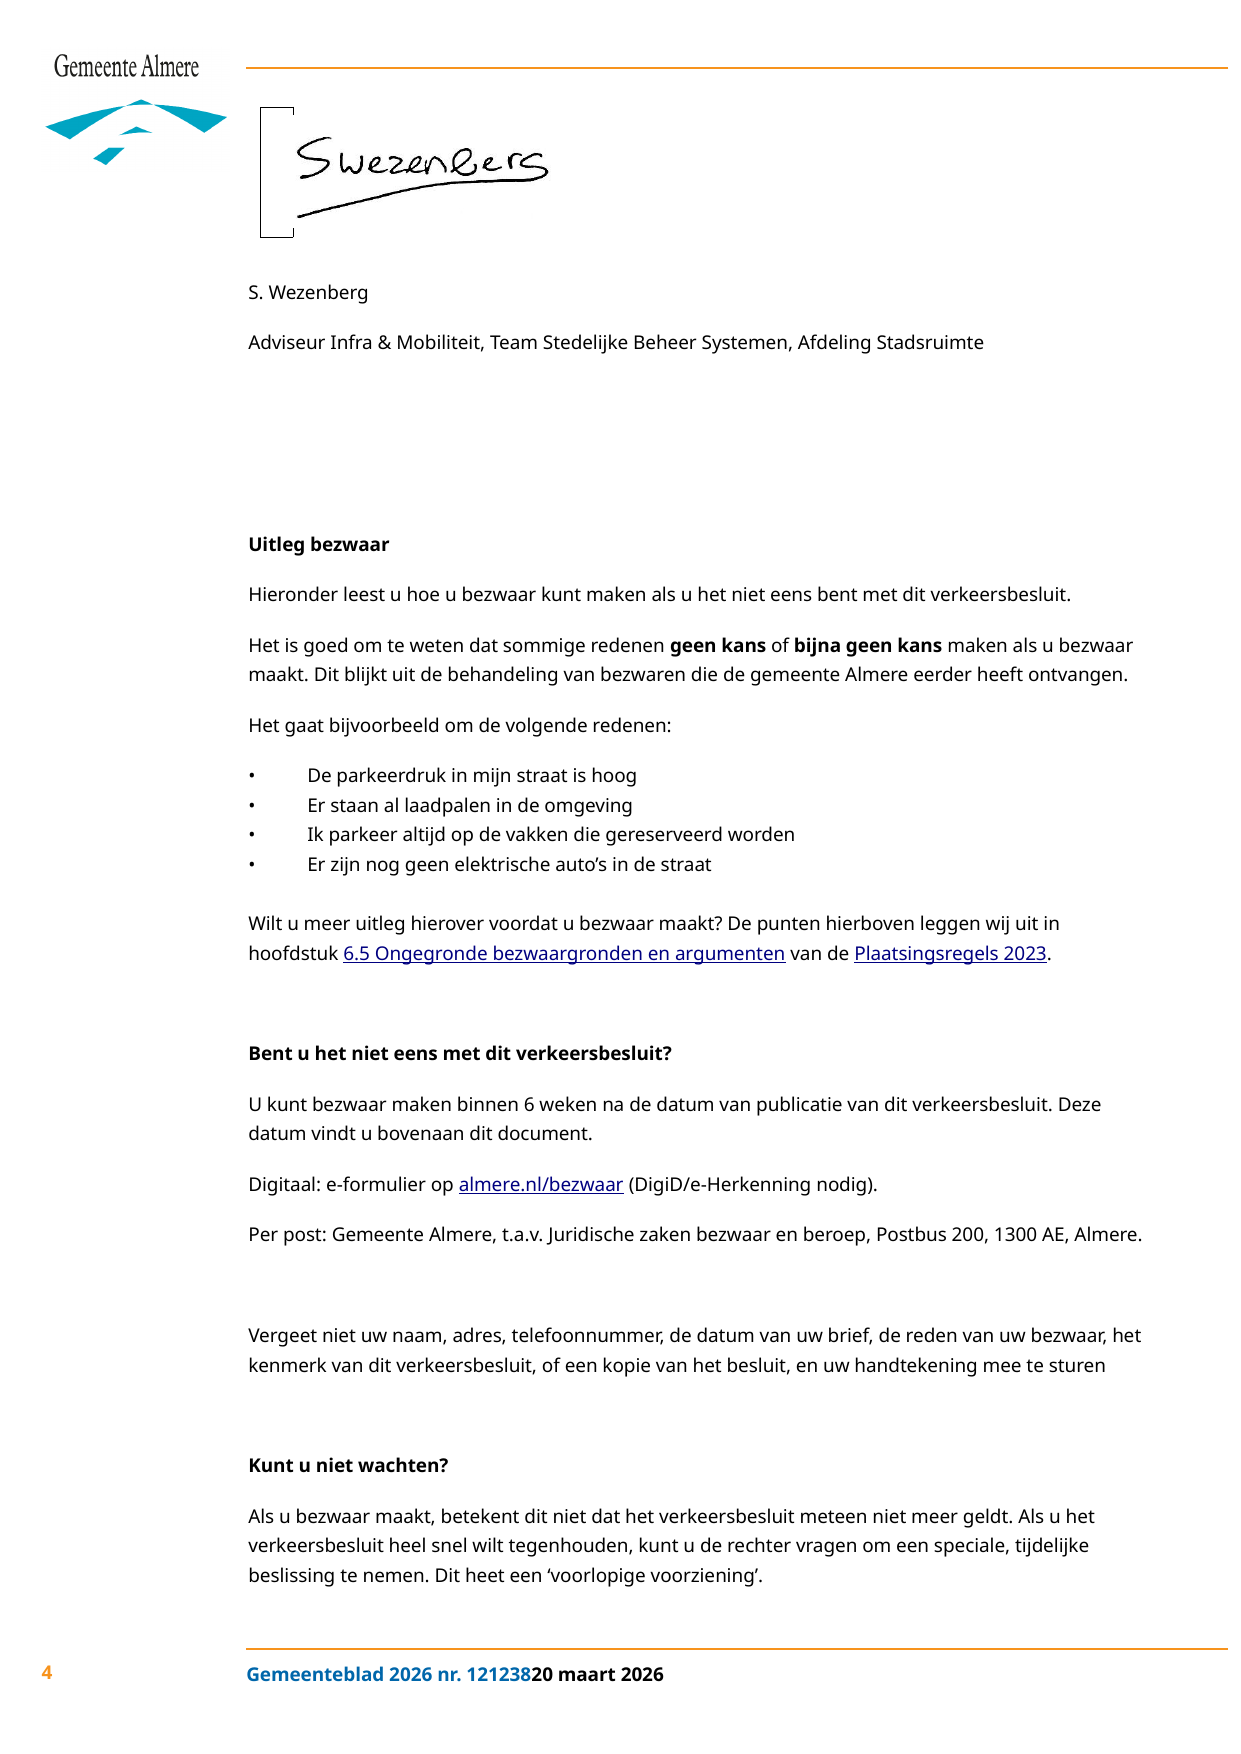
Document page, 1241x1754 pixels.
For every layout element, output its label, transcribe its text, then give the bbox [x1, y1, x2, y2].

list Ik parkeer altijd op de vakken die gereserveerd worden [248, 821, 1152, 847]
text Digitaal: e-formulier op almere.nl/bezwaar (DigiD/e-Herkenning nodig). [248, 1171, 1152, 1197]
picture [41, 47, 231, 172]
text Kunt u niet wachten? [248, 1453, 1152, 1478]
text Het is goed om te weten dat sommige redenen geen kans of bijna geen kans maken als u bezwaar maakt. Dit blijkt uit de behandeling van bezwaren die de gemeente Almere eerder heeft ontvangen. [248, 632, 1152, 687]
text S. Wezenberg [248, 279, 1152, 305]
list Er staan al laadpalen in de omgeving [248, 792, 1152, 818]
text Hieronder leest u hoe u bezwaar kunt maken als u het niet eens bent met dit verkeersbesluit. [248, 581, 1152, 607]
text Uitleg bezwaar [248, 531, 1152, 557]
picture [268, 115, 576, 228]
text Adviseur Infra & Mobiliteit, Team Stedelijke Beheer Systemen, Afdeling Stadsruimte [248, 329, 1152, 355]
list Er zijn nog geen elektrische auto’s in de straat [248, 851, 1152, 877]
list De parkeerdruk in mijn straat is hoog [248, 762, 1152, 788]
text U kunt bezwaar maken binnen 6 weken na de datum van publicatie van dit verkeersbesluit. Deze datum vindt u bovenaan dit document. [248, 1091, 1152, 1146]
text Bent u het niet eens met dit verkeersbesluit? [248, 1041, 1152, 1066]
text Als u bezwaar maakt, betekent dit niet dat het verkeersbesluit meteen niet meer geldt. Als u het verkeersbesluit heel snel wilt tegenhouden, kunt u de rechter vragen om een speciale, tijdelijke beslissing te nemen. Dit heet een ‘voorlopige voorziening’. [248, 1503, 1152, 1588]
text Het gaat bijvoorbeeld om de volgende redenen: [248, 712, 1152, 738]
text Wilt u meer uitleg hierover voordat u bezwaar maakt? De punten hierboven leggen wij uit in hoofdstuk 6.5 Ongegronde bezwaargronden en argumenten van de Plaatsingsregels 2023. [248, 910, 1152, 966]
text Vergeet niet uw naam, adres, telefoonnummer, de datum van uw brief, de reden van uw bezwaar, het kenmerk van dit verkeersbesluit, of een kopie van het besluit, en uw handtekening mee te sturen [248, 1322, 1152, 1378]
text Per post: Gemeente Almere, t.a.v. Juridische zaken bezwaar en beroep, Postbus 200, 1300 AE, Almere. [248, 1221, 1152, 1247]
